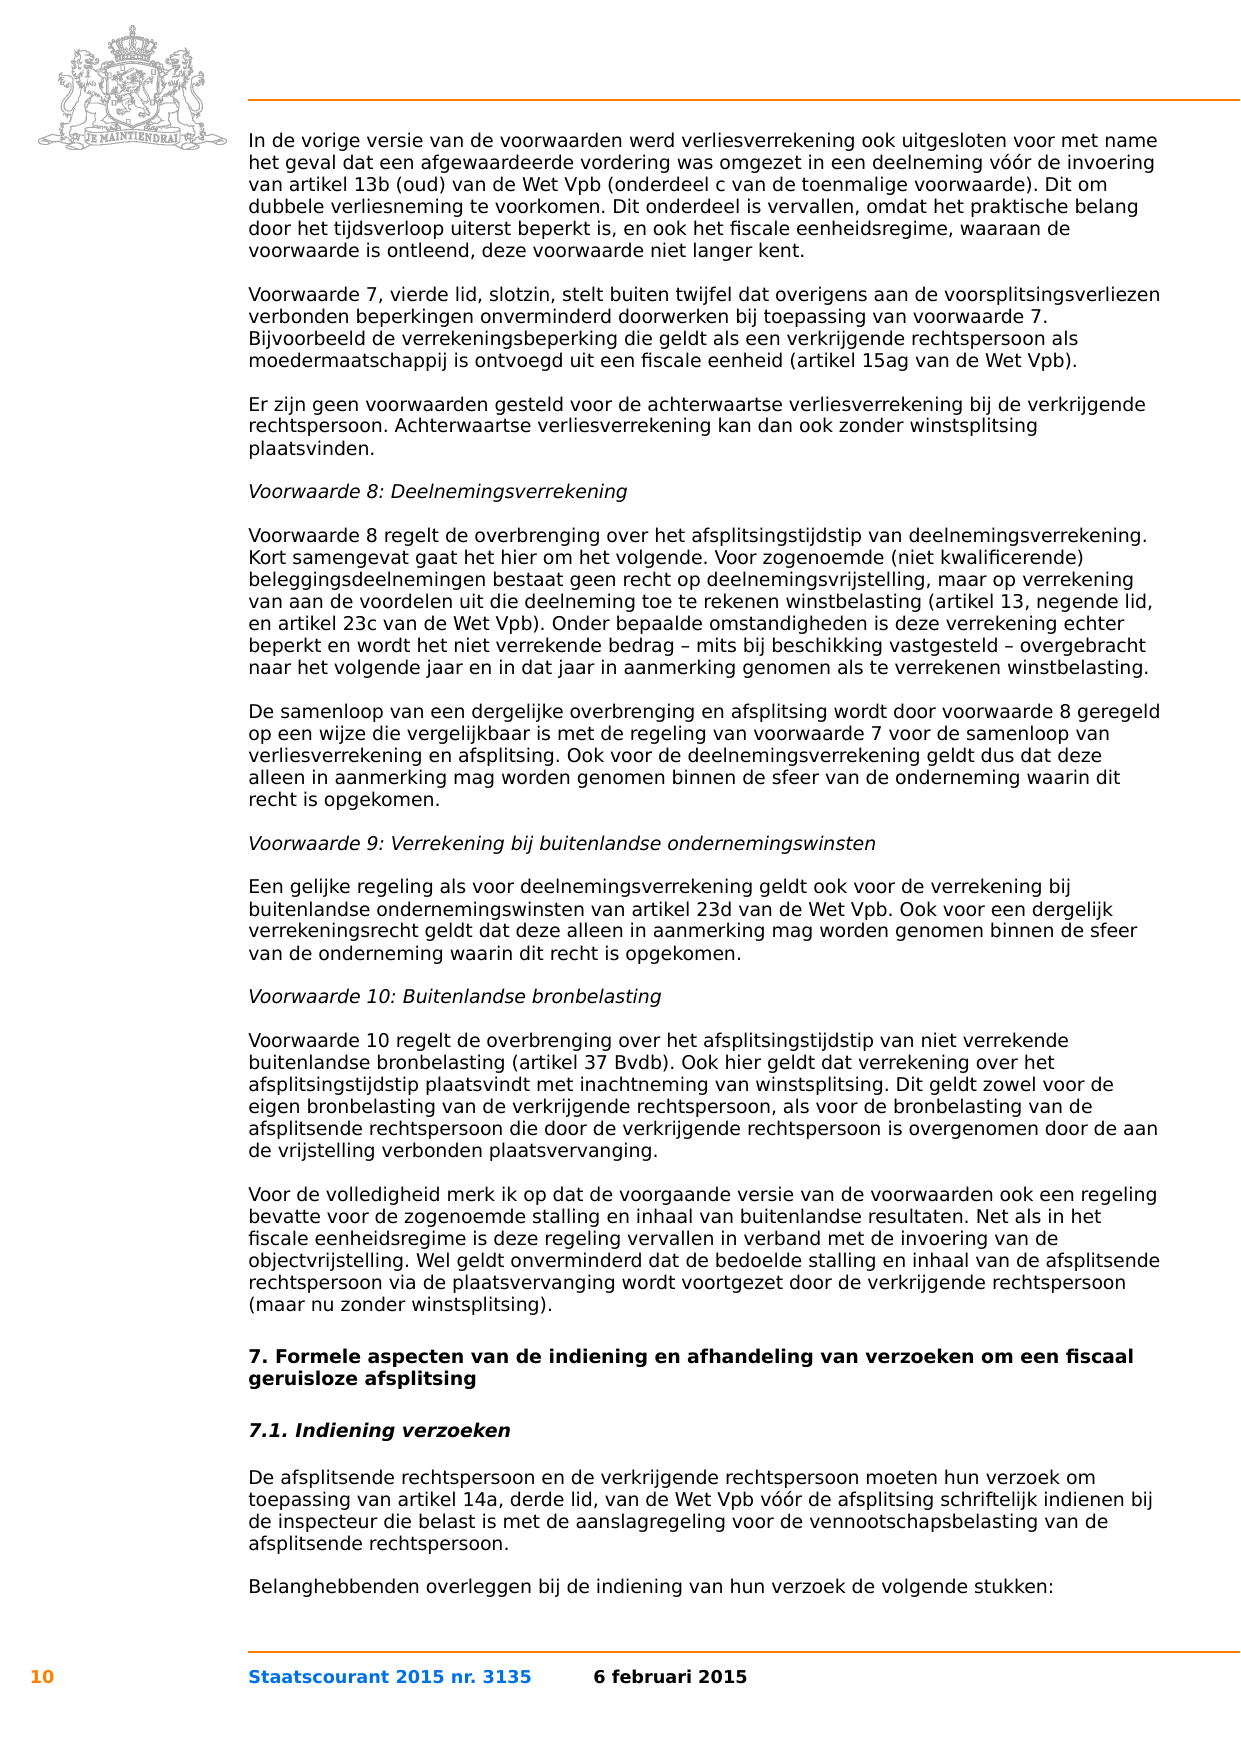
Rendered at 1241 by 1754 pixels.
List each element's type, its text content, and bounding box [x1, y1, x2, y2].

picture [38, 25, 227, 150]
text Voorwaarde 10 regelt de overbrenging over het afsplitsingstijdstip van niet verrekende buitenlandse bronbelasting (artikel 37 Bvdb). Ook hier geldt dat verrekening over het afsplitsingstijdstip plaatsvindt met inachtneming van winstsplitsing. Dit geldt zowel voor de eigen bronbelasting van de verkrijgende rechtspersoon, als voor de bronbelasting van de afsplitsende rechtspersoon die door de verkrijgende rechtspersoon is overgenomen door de aan de vrijstelling verbonden plaatsvervanging. [248, 1030, 1163, 1162]
text Voor de volledigheid merk ik op dat de voorgaande versie van de voorwaarden ook een regeling bevatte voor de zogenoemde stalling en inhaal van buitenlandse resultaten. Net als in het fiscale eenheidsregime is deze regeling vervallen in verband met de invoering van de objectvrijstelling. Wel geldt onverminderd dat de bedoelde stalling en inhaal van de afsplitsende rechtspersoon via de plaatsvervanging wordt voortgezet door de verkrijgende rechtspersoon (maar nu zonder winstsplitsing). [248, 1184, 1163, 1316]
text Voorwaarde 8 regelt de overbrenging over het afsplitsingstijdstip van deelnemingsverrekening. Kort samengevat gaat het hier om het volgende. Voor zogenoemde (niet kwalificerende) beleggingsdeelnemingen bestaat geen recht op deelnemingsvrijstelling, maar op verrekening van aan de voordelen uit die deelneming toe te rekenen winstbelasting (artikel 13, negende lid, en artikel 23c van de Wet Vpb). Onder bepaalde omstandigheden is deze verrekening echter beperkt en wordt het niet verrekende bedrag – mits bij beschikking vastgesteld – overgebracht naar het volgende jaar en in dat jaar in aanmerking genomen als te verrekenen winstbelasting. [248, 525, 1163, 679]
text Belanghebbenden overleggen bij de indiening van hun verzoek de volgende stukken: [248, 1576, 1163, 1598]
text In de vorige versie van de voorwaarden werd verliesverrekening ook uitgesloten voor met name het geval dat een afgewaardeerde vordering was omgezet in een deelneming vóór de invoering van artikel 13b (oud) van de Wet Vpb (onderdeel c van de toenmalige voorwaarde). Dit om dubbele verliesneming te voorkomen. Dit onderdeel is vervallen, omdat het praktische belang door het tijdsverloop uiterst beperkt is, en ook het fiscale eenheidsregime, waaraan de voorwaarde is ontleend, deze voorwaarde niet langer kent. [248, 130, 1163, 262]
subtitle 7. Formele aspecten van de indiening en afhandeling van verzoeken om een fiscaal geruisloze afsplitsing [248, 1346, 1163, 1390]
subtitle Voorwaarde 8: Deelnemingsverrekening [248, 481, 1163, 503]
subtitle Voorwaarde 10: Buitenlandse bronbelasting [248, 986, 1163, 1008]
text Er zijn geen voorwaarden gesteld voor de achterwaartse verliesverrekening bij de verkrijgende rechtspersoon. Achterwaartse verliesverrekening kan dan ook zonder winstsplitsing plaatsvinden. [248, 393, 1163, 459]
subtitle Voorwaarde 9: Verrekening bij buitenlandse ondernemingswinsten [248, 833, 1163, 854]
text Voorwaarde 7, vierde lid, slotzin, stelt buiten twijfel dat overigens aan de voorsplitsingsverliezen verbonden beperkingen onverminderd doorwerken bij toepassing van voorwaarde 7. Bijvoorbeeld de verrekeningsbeperking die geldt als een verkrijgende rechtspersoon als moedermaatschappij is ontvoegd uit een fiscale eenheid (artikel 15ag van de Wet Vpb). [248, 284, 1163, 372]
text Een gelijke regeling als voor deelnemingsverrekening geldt ook voor de verrekening bij buitenlandse ondernemingswinsten van artikel 23d van de Wet Vpb. Ook voor een dergelijk verrekeningsrecht geldt dat deze alleen in aanmerking mag worden genomen binnen de sfeer van de onderneming waarin dit recht is opgekomen. [248, 876, 1163, 964]
text De afsplitsende rechtspersoon en de verkrijgende rechtspersoon moeten hun verzoek om toepassing van artikel 14a, derde lid, van de Wet Vpb vóór de afsplitsing schriftelijk indienen bij de inspecteur die belast is met de aanslagregeling voor de vennootschapsbelasting van de afsplitsende rechtspersoon. [248, 1467, 1163, 1554]
subtitle 7.1. Indiening verzoeken [248, 1420, 1163, 1442]
text De samenloop van een dergelijke overbrenging en afsplitsing wordt door voorwaarde 8 geregeld op een wijze die vergelijkbaar is met de regeling van voorwaarde 7 voor de samenloop van verliesverrekening en afsplitsing. Ook voor de deelnemingsverrekening geldt dus dat deze alleen in aanmerking mag worden genomen binnen de sfeer van de onderneming waarin dit recht is opgekomen. [248, 701, 1163, 811]
